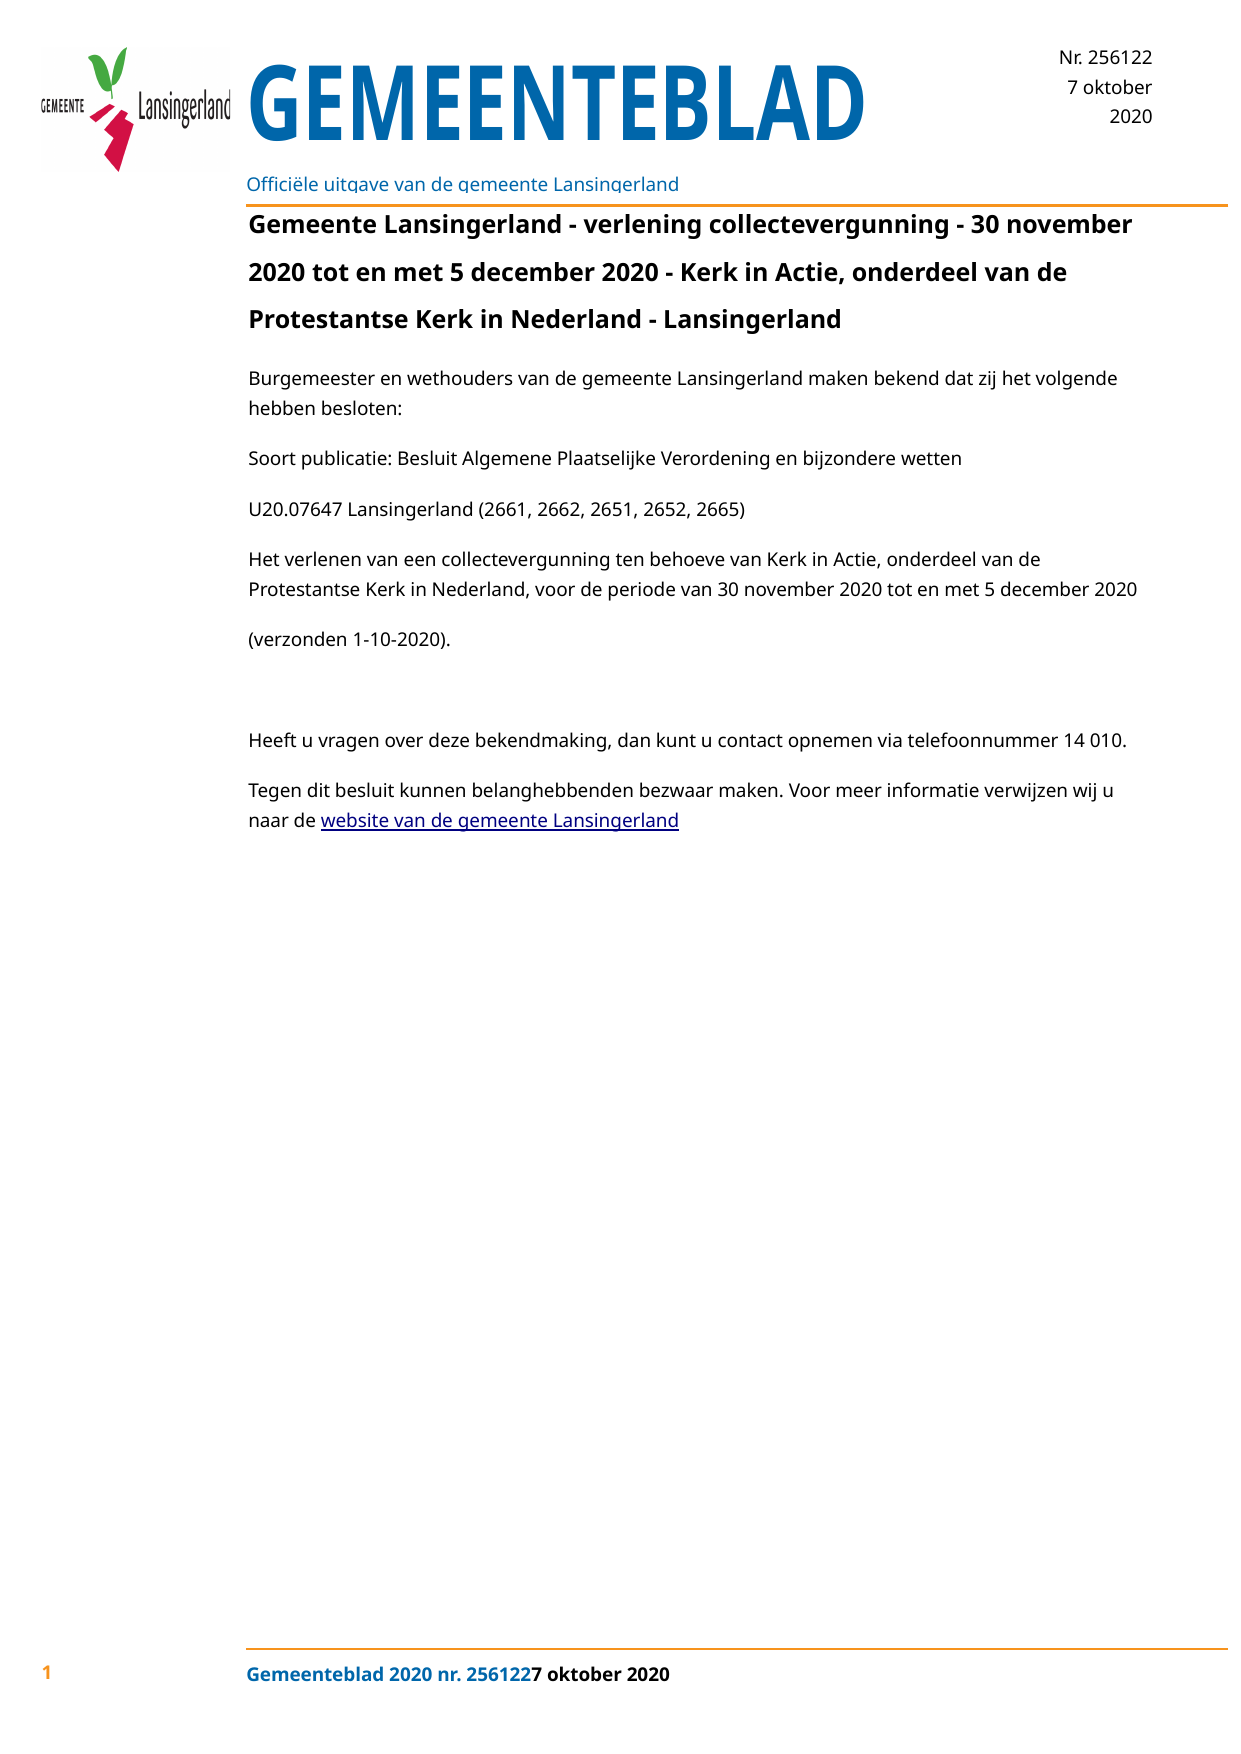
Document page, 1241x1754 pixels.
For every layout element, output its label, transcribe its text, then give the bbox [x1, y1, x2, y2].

text Tegen dit besluit kunnen belanghebbenden bezwaar maken. Voor meer informatie verwijzen wij u naar de website van de gemeente Lansingerland [248, 778, 1152, 833]
text Heeft u vragen over deze bekendmaking, dan kunt u contact opnemen via telefoonnummer 14 010. [248, 727, 1152, 753]
text Burgemeester en wethouders van de gemeente Lansingerland maken bekend dat zij het volgende hebben besloten: [248, 366, 1152, 421]
text Het verlenen van een collectevergunning ten behoeve van Kerk in Actie, onderdeel van de Protestantse Kerk in Nederland, voor de periode van 30 november 2020 tot en met 5 december 2020 [248, 546, 1152, 602]
text Soort publicatie: Besluit Algemene Plaatselijke Verordening en bijzondere wetten [248, 446, 1152, 471]
picture [41, 47, 231, 172]
text Gemeente Lansingerland - verlening collectevergunning - 30 november 2020 tot en met 5 december 2020 - Kerk in Actie, onderdeel van de Protestantse Kerk in Nederland - Lansingerland [248, 207, 1152, 336]
text (verzonden 1-10-2020). [248, 626, 1152, 652]
text U20.07647 Lansingerland (2661, 2662, 2651, 2652, 2665) [248, 496, 1152, 522]
